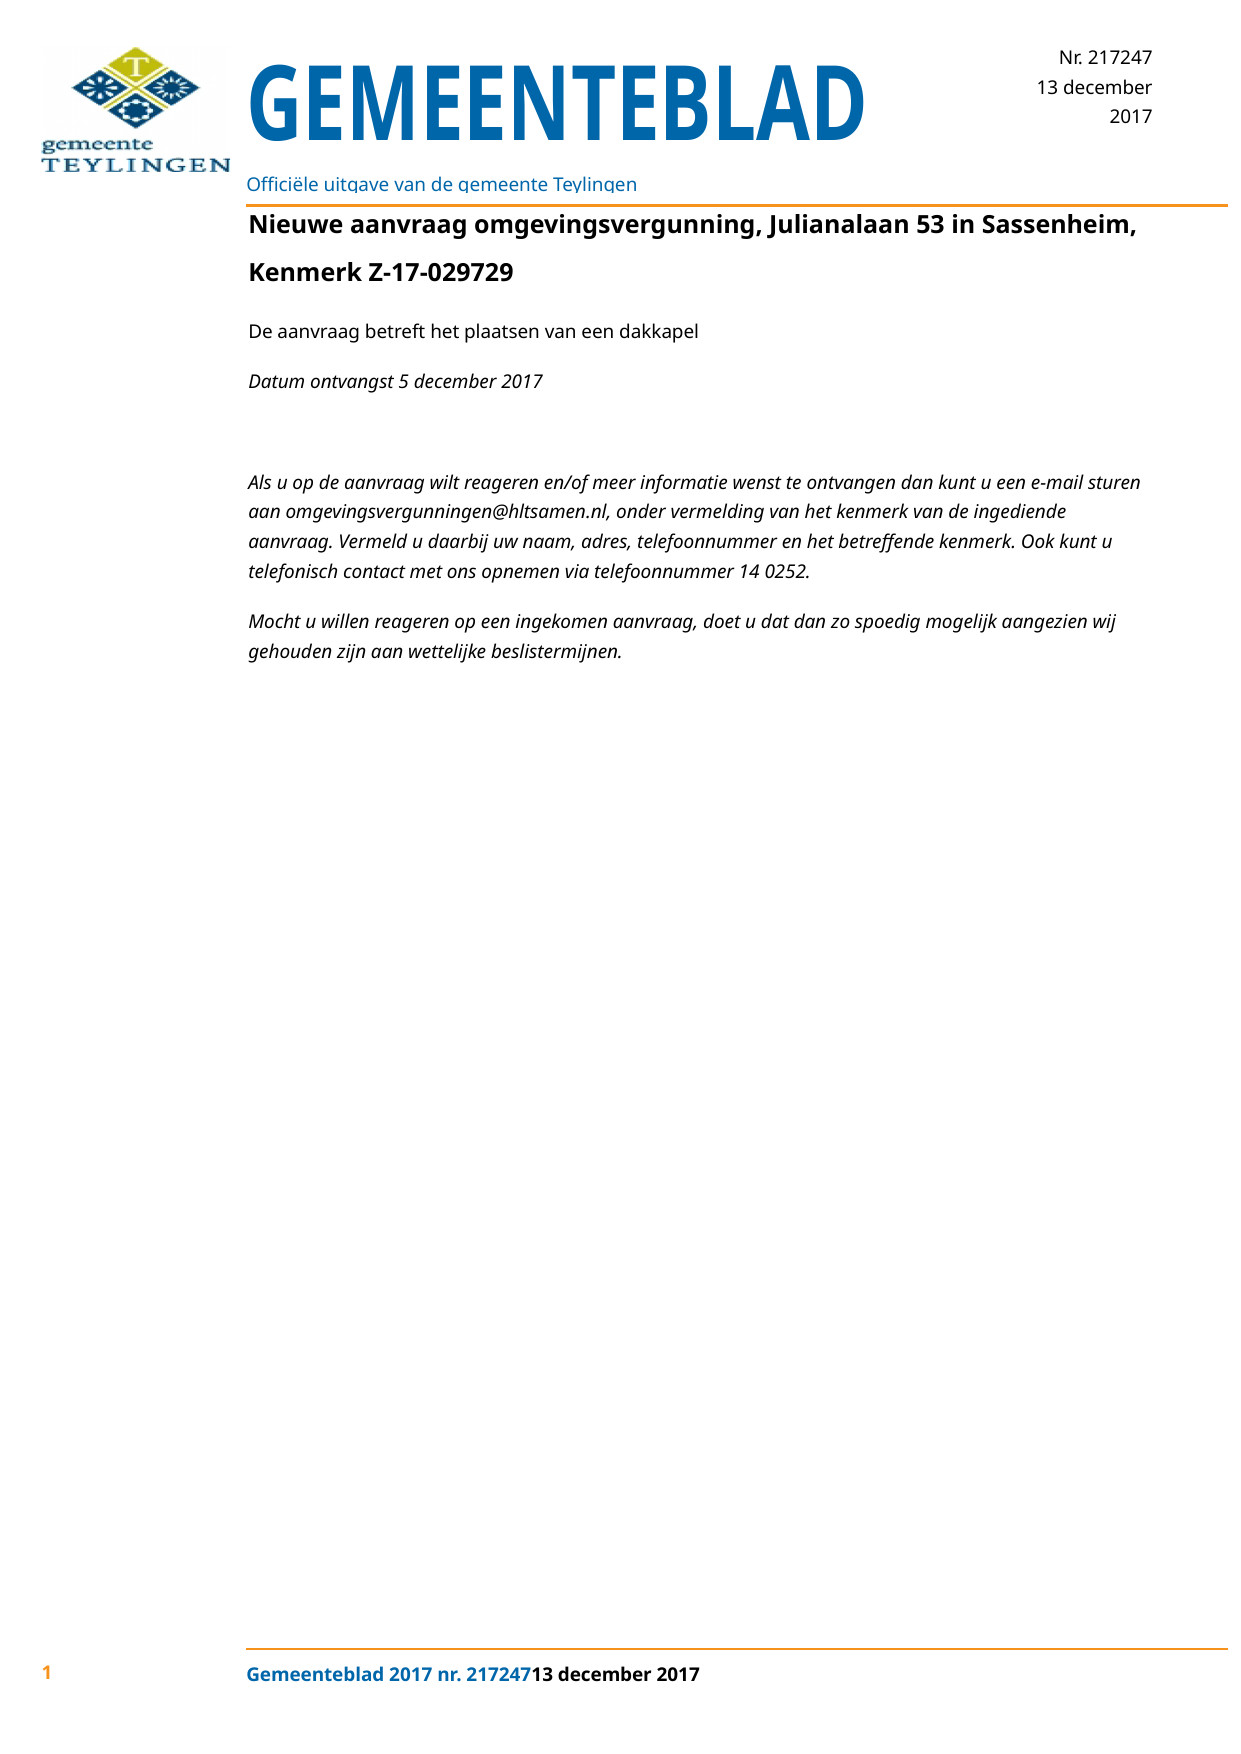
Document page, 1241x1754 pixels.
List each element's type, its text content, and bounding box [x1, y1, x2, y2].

text Nieuwe aanvraag omgevingsvergunning, Julianalaan 53 in Sassenheim, Kenmerk Z-17-029729 [248, 207, 1152, 288]
text Mocht u willen reageren op een ingekomen aanvraag, doet u dat dan zo spoedig mogelijk aangezien wij gehouden zijn aan wettelijke beslistermijnen. [248, 608, 1152, 664]
picture [41, 47, 231, 172]
text De aanvraag betreft het plaatsen van een dakkapel [248, 318, 1152, 344]
text Als u op de aanvraag wilt reageren en/of meer informatie wenst te ontvangen dan kunt u een e-mail sturen aan omgevingsvergunningen@hltsamen.nl, onder vermelding van het kenmerk van de ingediende aanvraag. Vermeld u daarbij uw naam, adres, telefoonnummer en het betreffende kenmerk. Ook kunt u telefonisch contact met ons opnemen via telefoonnummer 14 0252. [248, 469, 1152, 584]
text Datum ontvangst 5 december 2017 [248, 368, 1152, 394]
